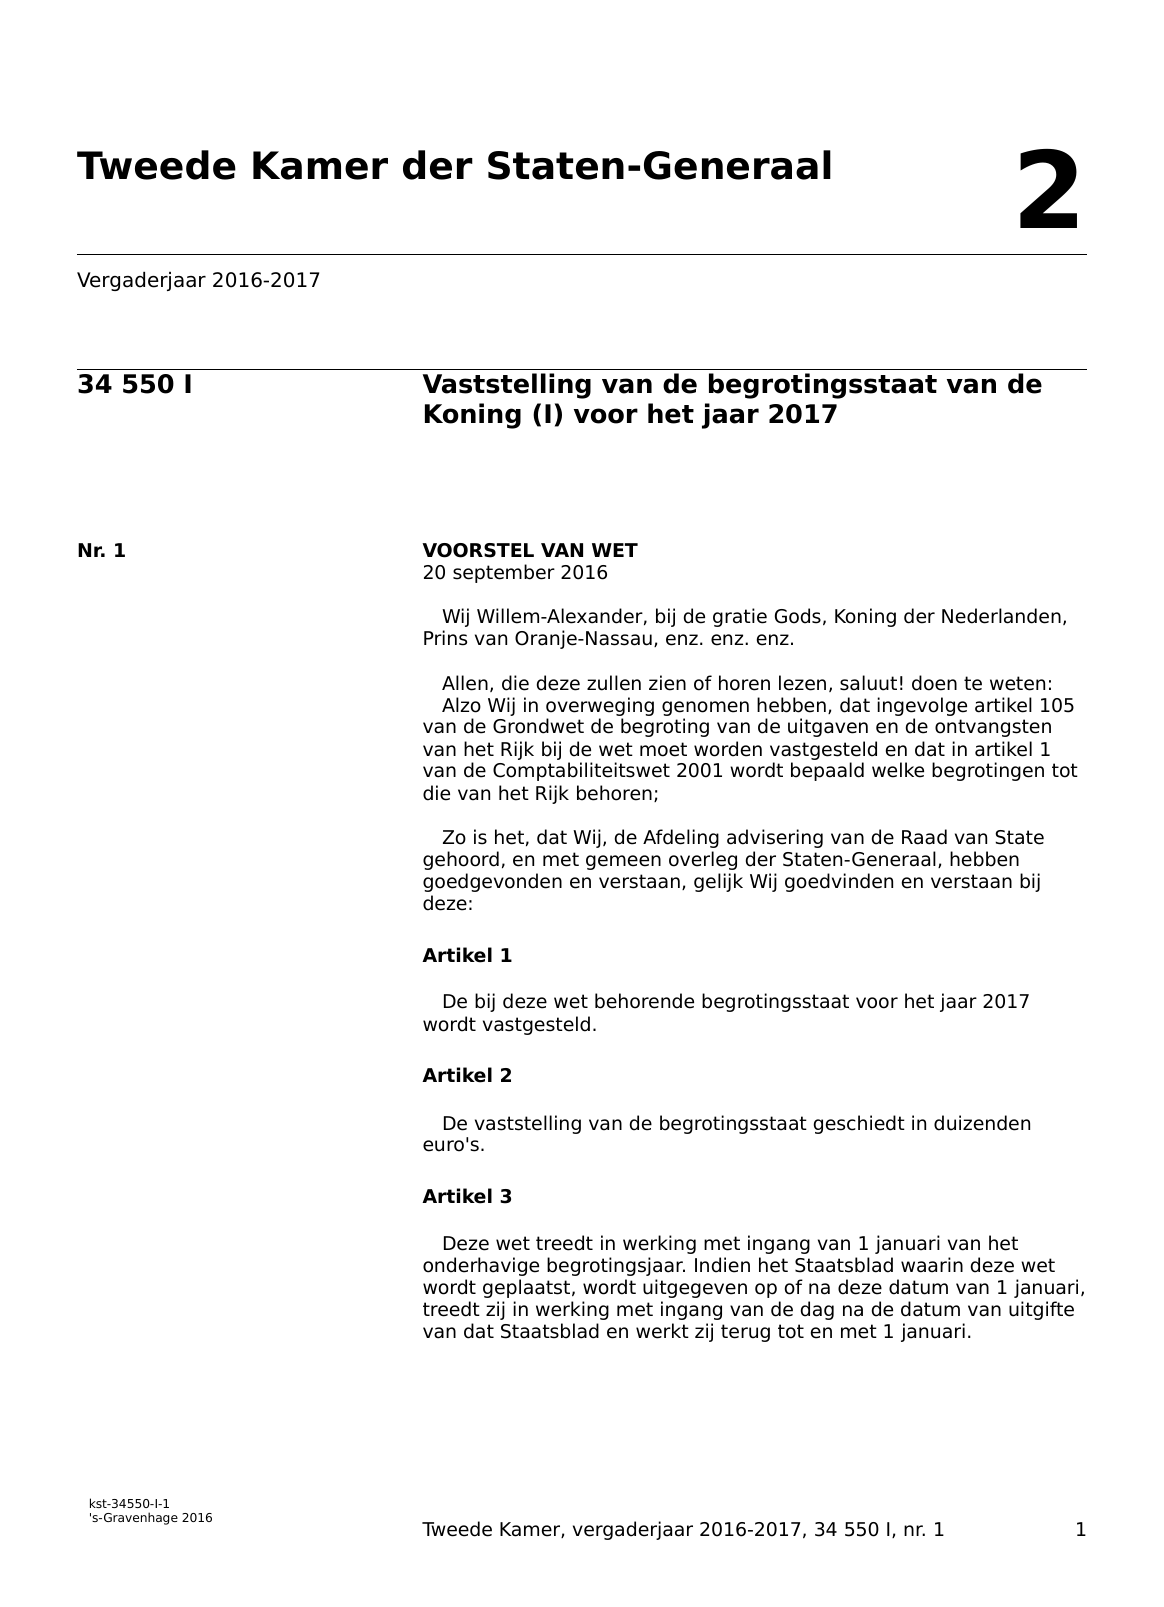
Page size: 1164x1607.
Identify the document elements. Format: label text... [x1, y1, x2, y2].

subtitle Nr. 1 VOORSTEL VAN WET [77, 540, 1087, 562]
subtitle Artikel 3 [422, 1186, 1087, 1208]
text De bij deze wet behorende begrotingsstaat voor het jaar 2017 wordt vastgesteld. [422, 991, 1087, 1035]
text Allen, die deze zullen zien of horen lezen, saluut! doen te weten: [422, 672, 1087, 694]
text kst-34550-I-1 [88, 1497, 323, 1511]
table_header Tweede Kamer der Staten-Generaal [77, 130, 886, 254]
text De vaststelling van de begrotingsstaat geschiedt in duizenden euro's. [422, 1112, 1087, 1156]
text Alzo Wij in overweging genomen hebben, dat ingevolge artikel 105 van de Grondwet de begroting van de uitgaven en de ontvangsten van het Rijk bij de wet moet worden vastgesteld en dat in artikel 1 van de Comptabiliteitswet 2001 wordt bepaald welke begrotingen tot die van het Rijk behoren; [422, 694, 1087, 804]
text 's-Gravenhage 2016 [88, 1511, 323, 1525]
text Wij Willem-Alexander, bij de gratie Gods, Koning der Nederlanden, Prins van Oranje-Nassau, enz. enz. enz. [422, 606, 1087, 650]
subtitle 34 550 I Vaststelling van de begrotingsstaat van de Koning (I) voor het jaar 2017 [77, 370, 1087, 429]
text Zo is het, dat Wij, de Afdeling advisering van de Raad van State gehoord, en met gemeen overleg der Staten-Generaal, hebben goedgevonden en verstaan, gelijk Wij goedvinden en verstaan bij deze: [422, 827, 1087, 914]
text 20 september 2016 [422, 562, 1087, 584]
subtitle Artikel 2 [422, 1065, 1087, 1087]
text Deze wet treedt in werking met ingang van 1 januari van het onderhavige begrotingsjaar. Indien het Staatsblad waarin deze wet wordt geplaatst, wordt uitgegeven op of na deze datum van 1 januari, treedt zij in werking met ingang van de dag na de datum van uitgifte van dat Staatsblad en werkt zij terug tot en met 1 januari. [422, 1233, 1087, 1343]
table_header 2 [886, 130, 1087, 254]
table_cell Vergaderjaar 2016-2017 [77, 255, 1087, 369]
subtitle Artikel 1 [422, 944, 1087, 966]
